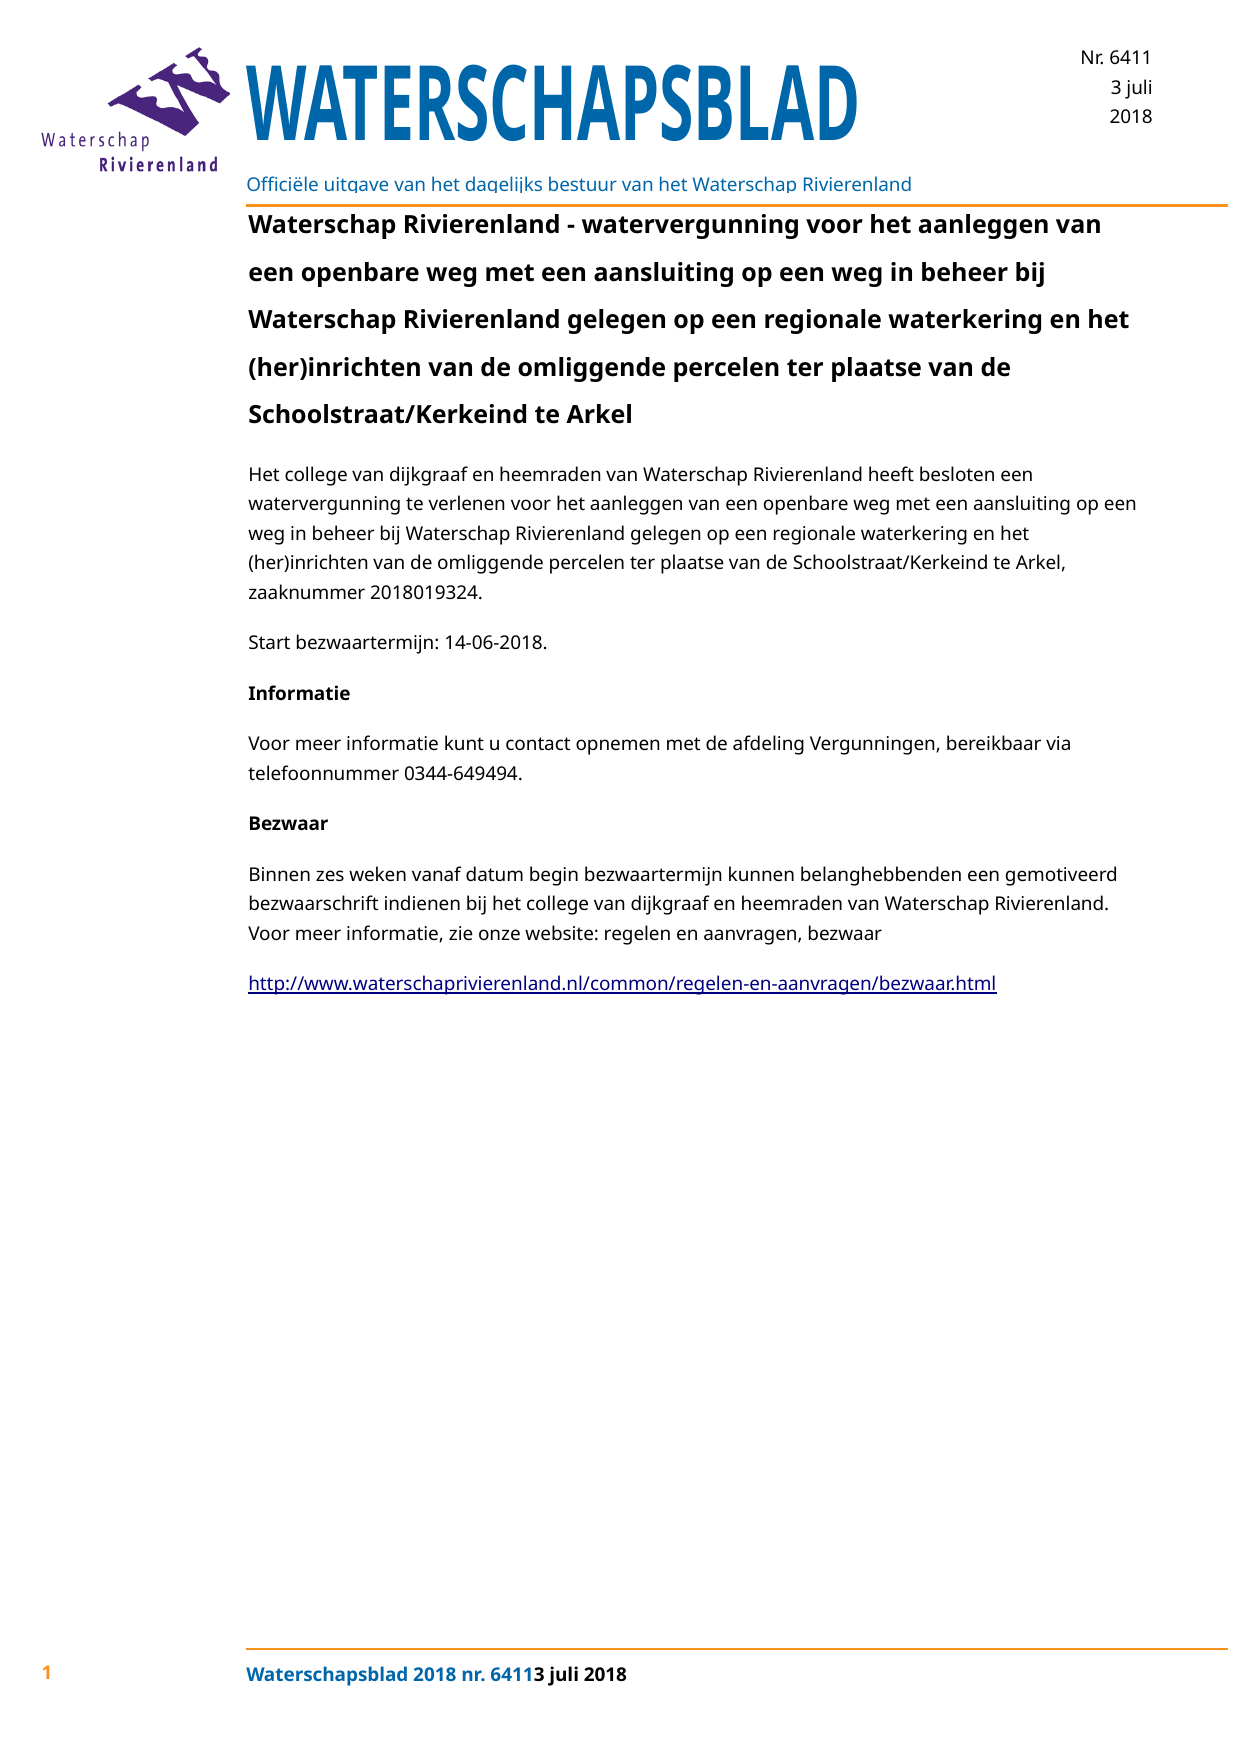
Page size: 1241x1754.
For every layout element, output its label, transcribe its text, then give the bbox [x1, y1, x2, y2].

text Voor meer informatie kunt u contact opnemen met de afdeling Vergunningen, bereikbaar via telefoonnummer 0344-649494. [248, 730, 1152, 786]
picture [41, 47, 231, 172]
text Het college van dijkgraaf en heemraden van Waterschap Rivierenland heeft besloten een watervergunning te verlenen voor het aanleggen van een openbare weg met een aansluiting op een weg in beheer bij Waterschap Rivierenland gelegen op een regionale waterkering en het (her)inrichten van de omliggende percelen ter plaatse van de Schoolstraat/Kerkeind te Arkel, zaaknummer 2018019324. [248, 461, 1152, 605]
text Waterschap Rivierenland - watervergunning voor het aanleggen van een openbare weg met een aansluiting op een weg in beheer bij Waterschap Rivierenland gelegen op een regionale waterkering en het (her)inrichten van de omliggende percelen ter plaatse van de Schoolstraat/Kerkeind te Arkel [248, 207, 1152, 431]
text Informatie [248, 680, 1152, 706]
text Start bezwaartermijn: 14-06-2018. [248, 629, 1152, 655]
text Binnen zes weken vanaf datum begin bezwaartermijn kunnen belanghebbenden een gemotiveerd bezwaarschrift indienen bij het college van dijkgraaf en heemraden van Waterschap Rivierenland. Voor meer informatie, zie onze website: regelen en aanvragen, bezwaar [248, 861, 1152, 946]
text http://www.waterschaprivierenland.nl/common/regelen-en-aanvragen/bezwaar.html [248, 970, 1152, 996]
text Bezwaar [248, 810, 1152, 836]
